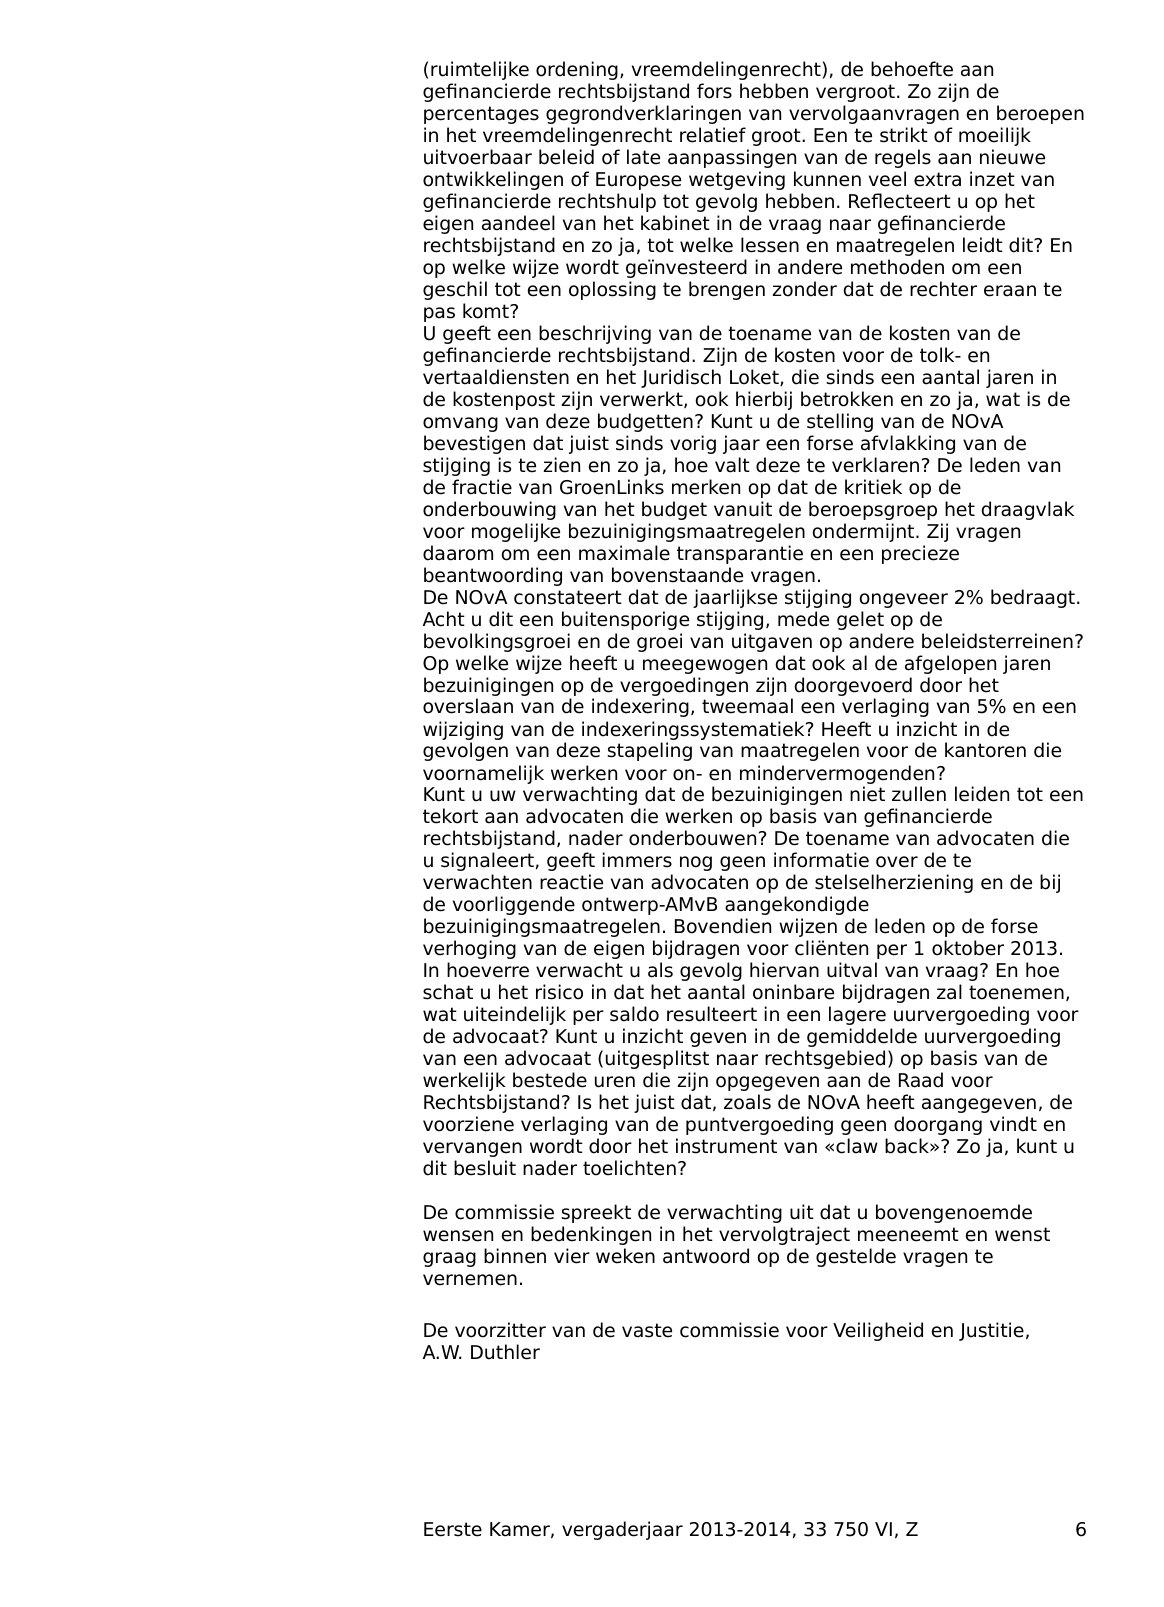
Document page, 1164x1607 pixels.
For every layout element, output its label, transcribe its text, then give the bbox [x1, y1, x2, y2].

text De NOvA constateert dat de jaarlijkse stijging ongeveer 2% bedraagt. Acht u dit een buitensporige stijging, mede gelet op de bevolkingsgroei en de groei van uitgaven op andere beleidsterreinen? Op welke wijze heeft u meegewogen dat ook al de afgelopen jaren bezuinigingen op de vergoedingen zijn doorgevoerd door het overslaan van de indexering, tweemaal een verlaging van 5% en een wijziging van de indexeringssystematiek? Heeft u inzicht in de gevolgen van deze stapeling van maatregelen voor de kantoren die voornamelijk werken voor on- en mindervermogenden? [422, 587, 1087, 784]
text De voorzitter van de vaste commissie voor Veiligheid en Justitie, A.W. Duthler [422, 1320, 1087, 1364]
text De commissie spreekt de verwachting uit dat u bovengenoemde wensen en bedenkingen in het vervolgtraject meeneemt en wenst graag binnen vier weken antwoord op de gestelde vragen te vernemen. [422, 1202, 1087, 1290]
text Kunt u uw verwachting dat de bezuinigingen niet zullen leiden tot een tekort aan advocaten die werken op basis van gefinancierde rechtsbijstand, nader onderbouwen? De toename van advocaten die u signaleert, geeft immers nog geen informatie over de te verwachten reactie van advocaten op de stelselherziening en de bij de voorliggende ontwerp-AMvB aangekondigde bezuinigingsmaatregelen. Bovendien wijzen de leden op de forse verhoging van de eigen bijdragen voor cliënten per 1 oktober 2013. In hoeverre verwacht u als gevolg hiervan uitval van vraag? En hoe schat u het risico in dat het aantal oninbare bijdragen zal toenemen, wat uiteindelijk per saldo resulteert in een lagere uurvergoeding voor de advocaat? Kunt u inzicht geven in de gemiddelde uurvergoeding van een advocaat (uitgesplitst naar rechtsgebied) op basis van de werkelijk bestede uren die zijn opgegeven aan de Raad voor Rechtsbijstand? Is het juist dat, zoals de NOvA heeft aangegeven, de voorziene verlaging van de puntvergoeding geen doorgang vindt en vervangen wordt door het instrument van «claw back»? Zo ja, kunt u dit besluit nader toelichten? [422, 784, 1087, 1180]
text (ruimtelijke ordening, vreemdelingenrecht), de behoefte aan gefinancierde rechtsbijstand fors hebben vergroot. Zo zijn de percentages gegrondverklaringen van vervolgaanvragen en beroepen in het vreemdelingenrecht relatief groot. Een te strikt of moeilijk uitvoerbaar beleid of late aanpassingen van de regels aan nieuwe ontwikkelingen of Europese wetgeving kunnen veel extra inzet van gefinancierde rechtshulp tot gevolg hebben. Reflecteert u op het eigen aandeel van het kabinet in de vraag naar gefinancierde rechtsbijstand en zo ja, tot welke lessen en maatregelen leidt dit? En op welke wijze wordt geïnvesteerd in andere methoden om een geschil tot een oplossing te brengen zonder dat de rechter eraan te pas komt? [422, 59, 1087, 323]
text U geeft een beschrijving van de toename van de kosten van de gefinancierde rechtsbijstand. Zijn de kosten voor de tolk- en vertaaldiensten en het Juridisch Loket, die sinds een aantal jaren in de kostenpost zijn verwerkt, ook hierbij betrokken en zo ja, wat is de omvang van deze budgetten? Kunt u de stelling van de NOvA bevestigen dat juist sinds vorig jaar een forse afvlakking van de stijging is te zien en zo ja, hoe valt deze te verklaren? De leden van de fractie van GroenLinks merken op dat de kritiek op de onderbouwing van het budget vanuit de beroepsgroep het draagvlak voor mogelijke bezuinigingsmaatregelen ondermijnt. Zij vragen daarom om een maximale transparantie en een precieze beantwoording van bovenstaande vragen. [422, 323, 1087, 587]
